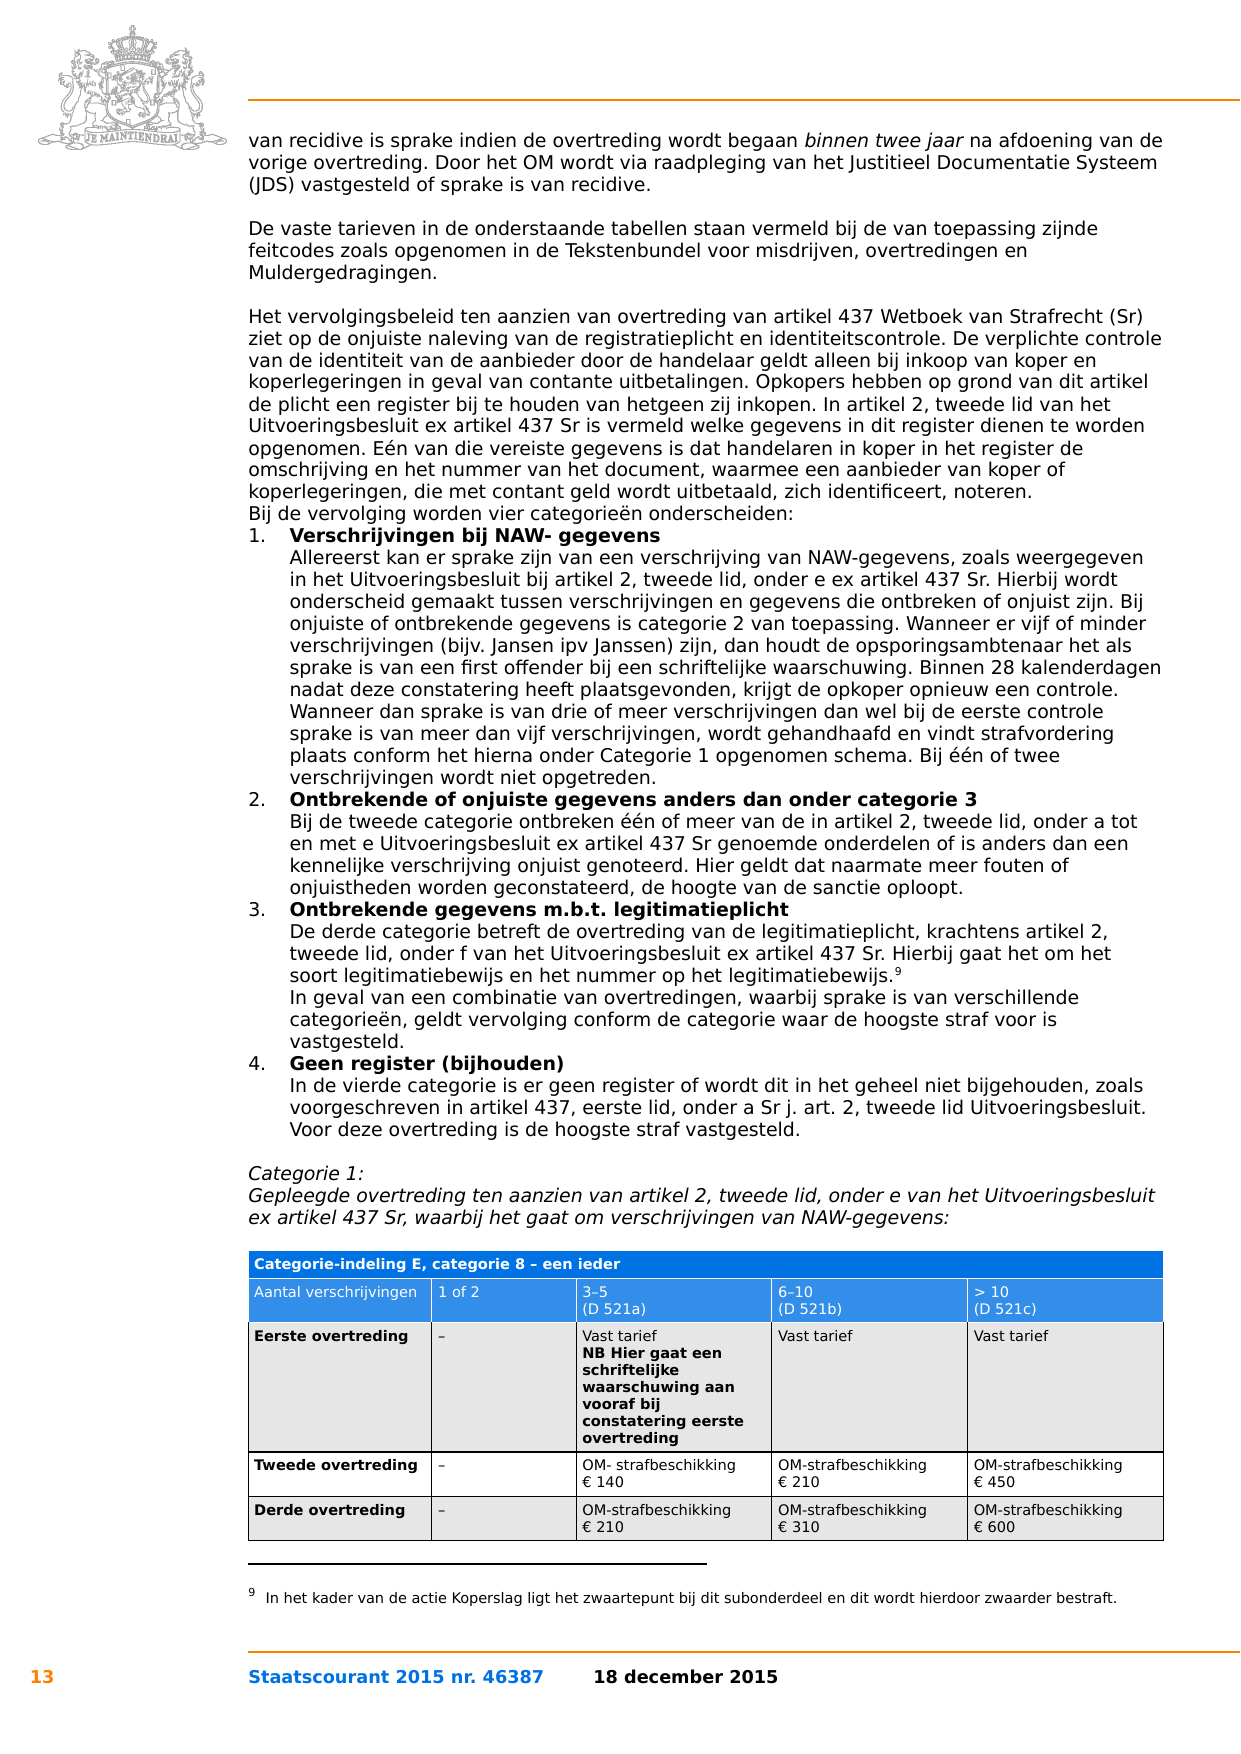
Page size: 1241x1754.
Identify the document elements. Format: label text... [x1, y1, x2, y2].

table_cell – [432, 1453, 576, 1496]
table_cell Derde overtreding [249, 1497, 431, 1540]
table_cell OM-strafbeschikking € 600 [968, 1497, 1163, 1540]
text De derde categorie betreft de overtreding van de legitimatieplicht, krachtens artikel 2, tweede lid, onder f van het Uitvoeringsbesluit ex artikel 437 Sr. Hierbij gaat het om het soort legitimatiebewijs en het nummer op het legitimatiebewijs. [289, 921, 1163, 987]
text Het vervolgingsbeleid ten aanzien van overtreding van artikel 437 Wetboek van Strafrecht (Sr) ziet op de onjuiste naleving van de registratieplicht en identiteitscontrole. De verplichte controle van de identiteit van de aanbieder door de handelaar geldt alleen bij inkoop van koper en koperlegeringen in geval van contante uitbetalingen. Opkopers hebben op grond van dit artikel de plicht een register bij te houden van hetgeen zij inkopen. In artikel 2, tweede lid van het Uitvoeringsbesluit ex artikel 437 Sr is vermeld welke gegevens in dit register dienen te worden opgenomen. Eén van die vereiste gegevens is dat handelaren in koper in het register de omschrijving en het nummer van het document, waarmee een aanbieder van koper of koperlegeringen, die met contant geld wordt uitbetaald, zich identificeert, noteren. [248, 306, 1163, 503]
table_cell OM-strafbeschikking € 450 [968, 1453, 1163, 1496]
text 2. Ontbrekende of onjuiste gegevens anders dan onder categorie 3 [248, 789, 1163, 811]
picture [38, 25, 227, 150]
text van recidive is sprake indien de overtreding wordt begaan binnen twee jaar na afdoening van de vorige overtreding. Door het OM wordt via raadpleging van het Justitieel Documentatie Systeem (JDS) vastgesteld of sprake is van recidive. [248, 130, 1163, 196]
text 4. Geen register (bijhouden) [248, 1053, 1163, 1075]
text 3. Ontbrekende gegevens m.b.t. legitimatieplicht [248, 899, 1163, 921]
table_cell OM- strafbeschikking € 140 [577, 1453, 771, 1496]
table_cell 3–5 (D 521a) [577, 1279, 771, 1322]
table_header Categorie-indeling E, categorie 8 – een ieder [249, 1251, 1163, 1278]
text Allereerst kan er sprake zijn van een verschrijving van NAW-gegevens, zoals weergegeven in het Uitvoeringsbesluit bij artikel 2, tweede lid, onder e ex artikel 437 Sr. Hierbij wordt onderscheid gemaakt tussen verschrijvingen en gegevens die ontbreken of onjuist zijn. Bij onjuiste of ontbrekende gegevens is categorie 2 van toepassing. Wanneer er vijf of minder verschrijvingen (bijv. Jansen ipv Janssen) zijn, dan houdt de opsporingsambtenaar het als sprake is van een first offender bij een schriftelijke waarschuwing. Binnen 28 kalenderdagen nadat deze constatering heeft plaatsgevonden, krijgt de opkoper opnieuw een controle. Wanneer dan sprake is van drie of meer verschrijvingen dan wel bij de eerste controle sprake is van meer dan vijf verschrijvingen, wordt gehandhaafd en vindt strafvordering plaats conform het hierna onder Categorie 1 opgenomen schema. Bij één of twee verschrijvingen wordt niet opgetreden. [289, 547, 1163, 789]
table_cell OM-strafbeschikking € 310 [772, 1497, 967, 1540]
table_cell – [432, 1323, 576, 1451]
table_cell OM-strafbeschikking € 210 [577, 1497, 771, 1540]
text In het kader van de actie Koperslag ligt het zwaartepunt bij dit subonderdeel en dit wordt hierdoor zwaarder bestraft. [248, 1586, 1163, 1608]
text Bij de vervolging worden vier categorieën onderscheiden: [248, 503, 1163, 525]
text Categorie 1: [248, 1163, 1163, 1184]
table_cell Aantal verschrijvingen [249, 1279, 431, 1322]
table_cell – [432, 1497, 576, 1540]
table_cell > 10 (D 521c) [968, 1279, 1163, 1322]
table_cell Vast tarief [968, 1323, 1163, 1451]
table_cell OM-strafbeschikking € 210 [772, 1453, 967, 1496]
table_cell Tweede overtreding [249, 1453, 431, 1496]
text 1. Verschrijvingen bij NAW- gegevens [248, 525, 1163, 547]
table_cell Eerste overtreding [249, 1323, 431, 1451]
table_cell 6–10 (D 521b) [772, 1279, 967, 1322]
text Bij de tweede categorie ontbreken één of meer van de in artikel 2, tweede lid, onder a tot en met e Uitvoeringsbesluit ex artikel 437 Sr genoemde onderdelen of is anders dan een kennelijke verschrijving onjuist genoteerd. Hier geldt dat naarmate meer fouten of onjuistheden worden geconstateerd, de hoogte van de sanctie oploopt. [289, 811, 1163, 899]
table_cell Vast tarief NB Hier gaat een schriftelijke waarschuwing aan vooraf bij constatering eerste overtreding [577, 1323, 771, 1451]
text Gepleegde overtreding ten aanzien van artikel 2, tweede lid, onder e van het Uitvoeringsbesluit ex artikel 437 Sr, waarbij het gaat om verschrijvingen van NAW-gegevens: [248, 1184, 1163, 1228]
table_cell 1 of 2 [432, 1279, 576, 1322]
text De vaste tarieven in de onderstaande tabellen staan vermeld bij de van toepassing zijnde feitcodes zoals opgenomen in de Tekstenbundel voor misdrijven, overtredingen en Muldergedragingen. [248, 218, 1163, 284]
text In de vierde categorie is er geen register of wordt dit in het geheel niet bijgehouden, zoals voorgeschreven in artikel 437, eerste lid, onder a Sr j. art. 2, tweede lid Uitvoeringsbesluit. Voor deze overtreding is de hoogste straf vastgesteld. [289, 1075, 1163, 1141]
table_cell Vast tarief [772, 1323, 967, 1451]
text In geval van een combinatie van overtredingen, waarbij sprake is van verschillende categorieën, geldt vervolging conform de categorie waar de hoogste straf voor is vastgesteld. [289, 987, 1163, 1053]
